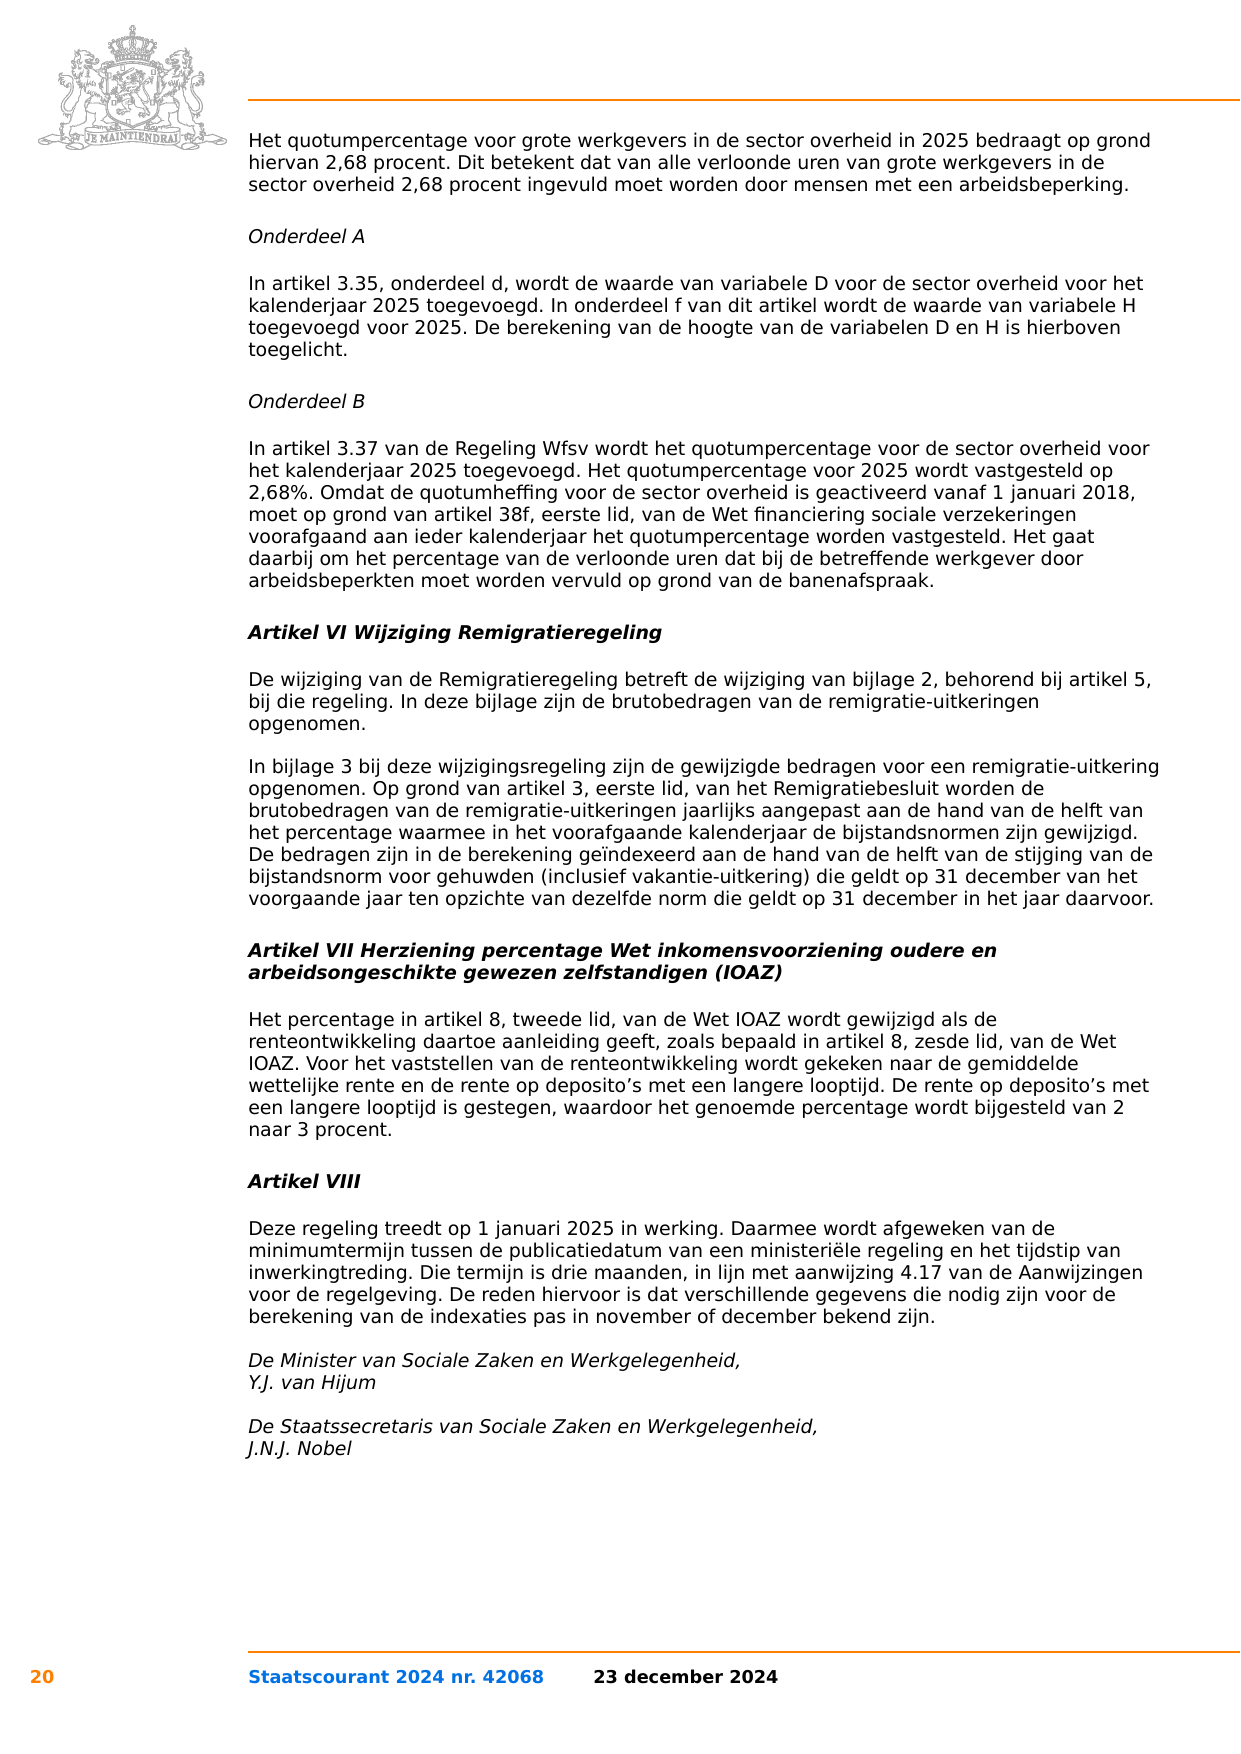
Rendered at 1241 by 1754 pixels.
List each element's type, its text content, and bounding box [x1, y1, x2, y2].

text In bijlage 3 bij deze wijzigingsregeling zijn de gewijzigde bedragen voor een remigratie-uitkering opgenomen. Op grond van artikel 3, eerste lid, van het Remigratiebesluit worden de brutobedragen van de remigratie-uitkeringen jaarlijks aangepast aan de hand van de helft van het percentage waarmee in het voorafgaande kalenderjaar de bijstandsnormen zijn gewijzigd. De bedragen zijn in de berekening geïndexeerd aan de hand van de helft van de stijging van de bijstandsnorm voor gehuwden (inclusief vakantie-uitkering) die geldt op 31 december van het voorgaande jaar ten opzichte van dezelfde norm die geldt op 31 december in het jaar daarvoor. [248, 756, 1163, 910]
subtitle Artikel VII Herziening percentage Wet inkomensvoorziening oudere en arbeidsongeschikte gewezen zelfstandigen (IOAZ) [248, 940, 1163, 984]
text In artikel 3.35, onderdeel d, wordt de waarde van variabele D voor de sector overheid voor het kalenderjaar 2025 toegevoegd. In onderdeel f van dit artikel wordt de waarde van variabele H toegevoegd voor 2025. De berekening van de hoogte van de variabelen D en H is hierboven toegelicht. [248, 273, 1163, 361]
text Het percentage in artikel 8, tweede lid, van de Wet IOAZ wordt gewijzigd als de renteontwikkeling daartoe aanleiding geeft, zoals bepaald in artikel 8, zesde lid, van de Wet IOAZ. Voor het vaststellen van de renteontwikkeling wordt gekeken naar de gemiddelde wettelijke rente en de rente op deposito’s met een langere looptijd. De rente op deposito’s met een langere looptijd is gestegen, waardoor het genoemde percentage wordt bijgesteld van 2 naar 3 procent. [248, 1009, 1163, 1141]
picture [38, 25, 227, 150]
subtitle Onderdeel B [248, 391, 1163, 413]
text De Staatssecretaris van Sociale Zaken en Werkgelegenheid, J.N.J. Nobel [248, 1416, 1163, 1459]
text Het quotumpercentage voor grote werkgevers in de sector overheid in 2025 bedraagt op grond hiervan 2,68 procent. Dit betekent dat van alle verloonde uren van grote werkgevers in de sector overheid 2,68 procent ingevuld moet worden door mensen met een arbeidsbeperking. [248, 130, 1163, 196]
text De wijziging van de Remigratieregeling betreft de wijziging van bijlage 2, behorend bij artikel 5, bij die regeling. In deze bijlage zijn de brutobedragen van de remigratie-uitkeringen opgenomen. [248, 668, 1163, 734]
subtitle Artikel VIII [248, 1171, 1163, 1193]
text De Minister van Sociale Zaken en Werkgelegenheid, Y.J. van Hijum [248, 1350, 1163, 1394]
subtitle Artikel VI Wijziging Remigratieregeling [248, 622, 1163, 643]
subtitle Onderdeel A [248, 226, 1163, 248]
text Deze regeling treedt op 1 januari 2025 in werking. Daarmee wordt afgeweken van de minimumtermijn tussen de publicatiedatum van een ministeriële regeling en het tijdstip van inwerkingtreding. Die termijn is drie maanden, in lijn met aanwijzing 4.17 van de Aanwijzingen voor de regelgeving. De reden hiervoor is dat verschillende gegevens die nodig zijn voor de berekening van de indexaties pas in november of december bekend zijn. [248, 1218, 1163, 1328]
text In artikel 3.37 van de Regeling Wfsv wordt het quotumpercentage voor de sector overheid voor het kalenderjaar 2025 toegevoegd. Het quotumpercentage voor 2025 wordt vastgesteld op 2,68%. Omdat de quotumheffing voor de sector overheid is geactiveerd vanaf 1 januari 2018, moet op grond van artikel 38f, eerste lid, van de Wet financiering sociale verzekeringen voorafgaand aan ieder kalenderjaar het quotumpercentage worden vastgesteld. Het gaat daarbij om het percentage van de verloonde uren dat bij de betreffende werkgever door arbeidsbeperkten moet worden vervuld op grond van de banenafspraak. [248, 438, 1163, 592]
